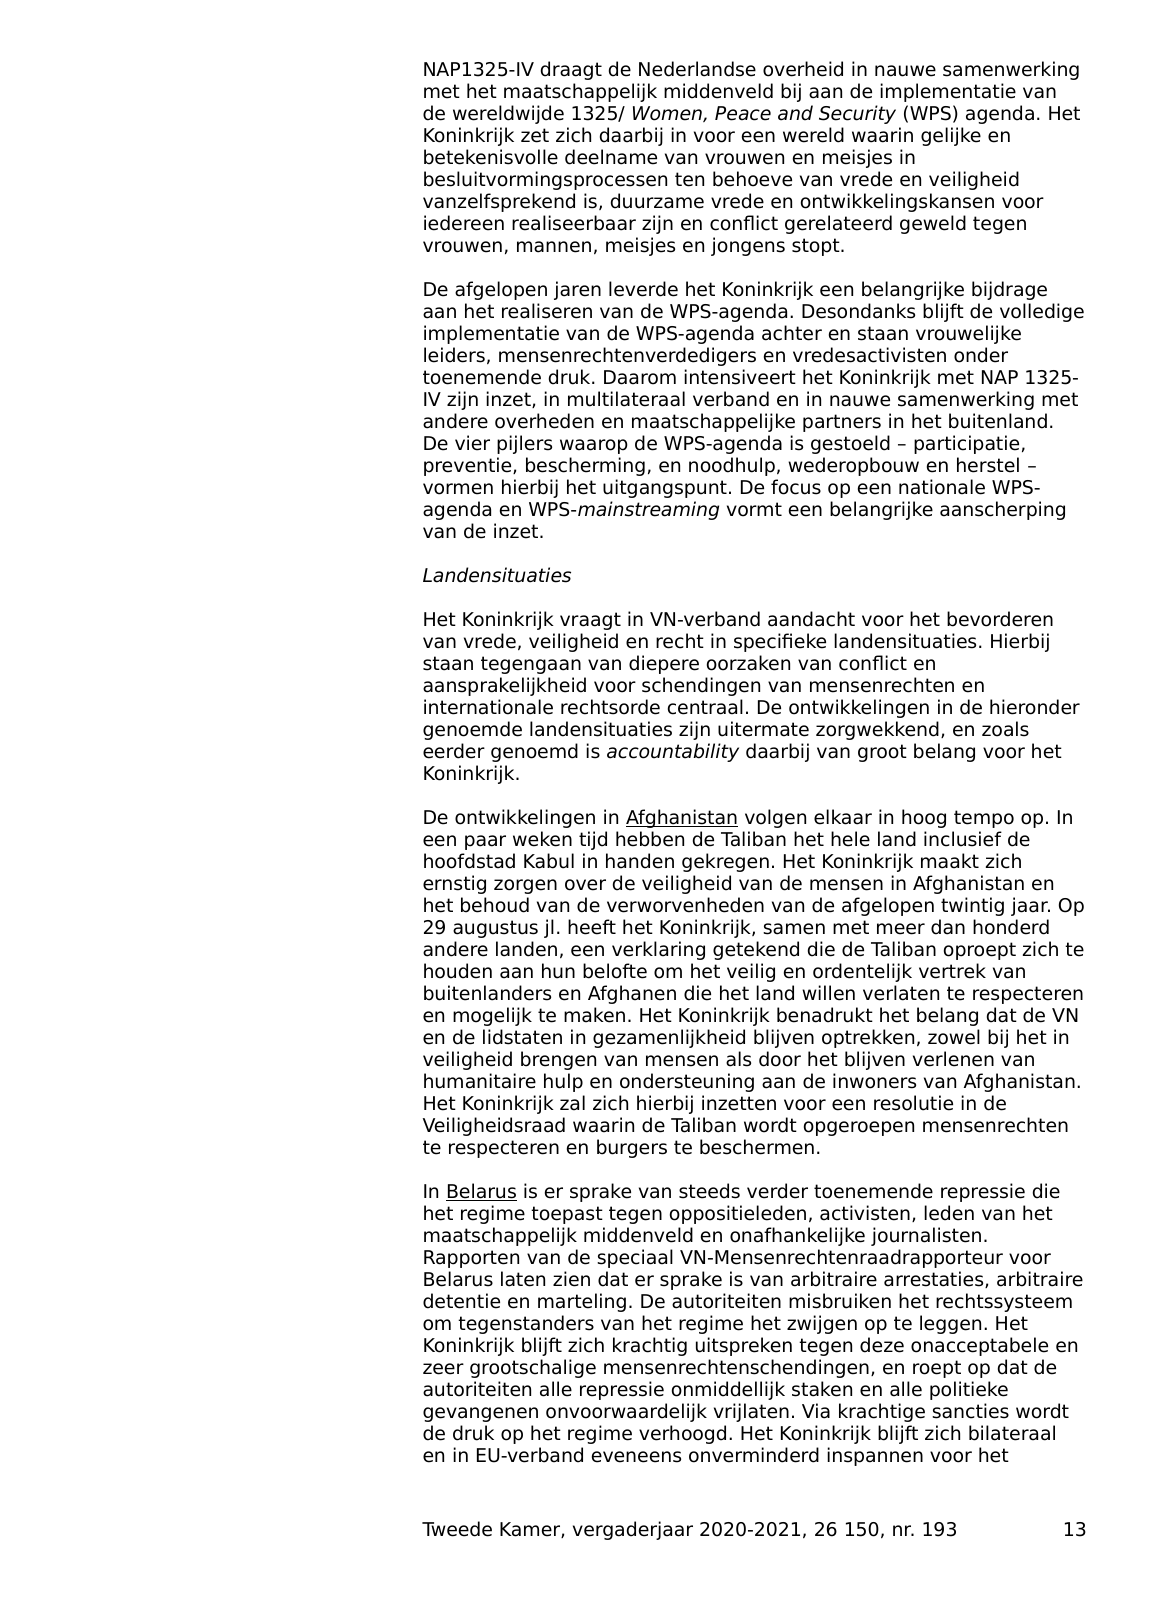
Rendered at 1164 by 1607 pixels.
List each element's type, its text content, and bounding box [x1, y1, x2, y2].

text Het Koninkrijk vraagt in VN-verband aandacht voor het bevorderen van vrede, veiligheid en recht in specifieke landensituaties. Hierbij staan tegengaan van diepere oorzaken van conflict en aansprakelijkheid voor schendingen van mensenrechten en internationale rechtsorde centraal. De ontwikkelingen in de hieronder genoemde landensituaties zijn uitermate zorgwekkend, en zoals eerder genoemd is accountability daarbij van groot belang voor het Koninkrijk. [422, 609, 1087, 785]
text NAP1325-IV draagt de Nederlandse overheid in nauwe samenwerking met het maatschappelijk middenveld bij aan de implementatie van de wereldwijde 1325/ Women, Peace and Security (WPS) agenda. Het Koninkrijk zet zich daarbij in voor een wereld waarin gelijke en betekenisvolle deelname van vrouwen en meisjes in besluitvormingsprocessen ten behoeve van vrede en veiligheid vanzelfsprekend is, duurzame vrede en ontwikkelingskansen voor iedereen realiseerbaar zijn en conflict gerelateerd geweld tegen vrouwen, mannen, meisjes en jongens stopt. [422, 59, 1087, 257]
subtitle Landensituaties [422, 565, 1087, 587]
text De ontwikkelingen in Afghanistan volgen elkaar in hoog tempo op. In een paar weken tijd hebben de Taliban het hele land inclusief de hoofdstad Kabul in handen gekregen. Het Koninkrijk maakt zich ernstig zorgen over de veiligheid van de mensen in Afghanistan en het behoud van de verworvenheden van de afgelopen twintig jaar. Op 29 augustus jl. heeft het Koninkrijk, samen met meer dan honderd andere landen, een verklaring getekend die de Taliban oproept zich te houden aan hun belofte om het veilig en ordentelijk vertrek van buitenlanders en Afghanen die het land willen verlaten te respecteren en mogelijk te maken. Het Koninkrijk benadrukt het belang dat de VN en de lidstaten in gezamenlijkheid blijven optrekken, zowel bij het in veiligheid brengen van mensen als door het blijven verlenen van humanitaire hulp en ondersteuning aan de inwoners van Afghanistan. Het Koninkrijk zal zich hierbij inzetten voor een resolutie in de Veiligheidsraad waarin de Taliban wordt opgeroepen mensenrechten te respecteren en burgers te beschermen. [422, 807, 1087, 1159]
text De afgelopen jaren leverde het Koninkrijk een belangrijke bijdrage aan het realiseren van de WPS-agenda. Desondanks blijft de volledige implementatie van de WPS-agenda achter en staan vrouwelijke leiders, mensenrechtenverdedigers en vredesactivisten onder toenemende druk. Daarom intensiveert het Koninkrijk met NAP 1325-IV zijn inzet, in multilateraal verband en in nauwe samenwerking met andere overheden en maatschappelijke partners in het buitenland. De vier pijlers waarop de WPS-agenda is gestoeld – participatie, preventie, bescherming, en noodhulp, wederopbouw en herstel – vormen hierbij het uitgangspunt. De focus op een nationale WPS-agenda en WPS-mainstreaming vormt een belangrijke aanscherping van de inzet. [422, 279, 1087, 543]
text In Belarus is er sprake van steeds verder toenemende repressie die het regime toepast tegen oppositieleden, activisten, leden van het maatschappelijk middenveld en onafhankelijke journalisten. Rapporten van de speciaal VN-Mensenrechtenraadrapporteur voor Belarus laten zien dat er sprake is van arbitraire arrestaties, arbitraire detentie en marteling. De autoriteiten misbruiken het rechtssysteem om tegenstanders van het regime het zwijgen op te leggen. Het Koninkrijk blijft zich krachtig uitspreken tegen deze onacceptabele en zeer grootschalige mensenrechtenschendingen, en roept op dat de autoriteiten alle repressie onmiddellijk staken en alle politieke gevangenen onvoorwaardelijk vrijlaten. Via krachtige sancties wordt de druk op het regime verhoogd. Het Koninkrijk blijft zich bilateraal en in EU-verband eveneens onverminderd inspannen voor het [422, 1181, 1087, 1467]
